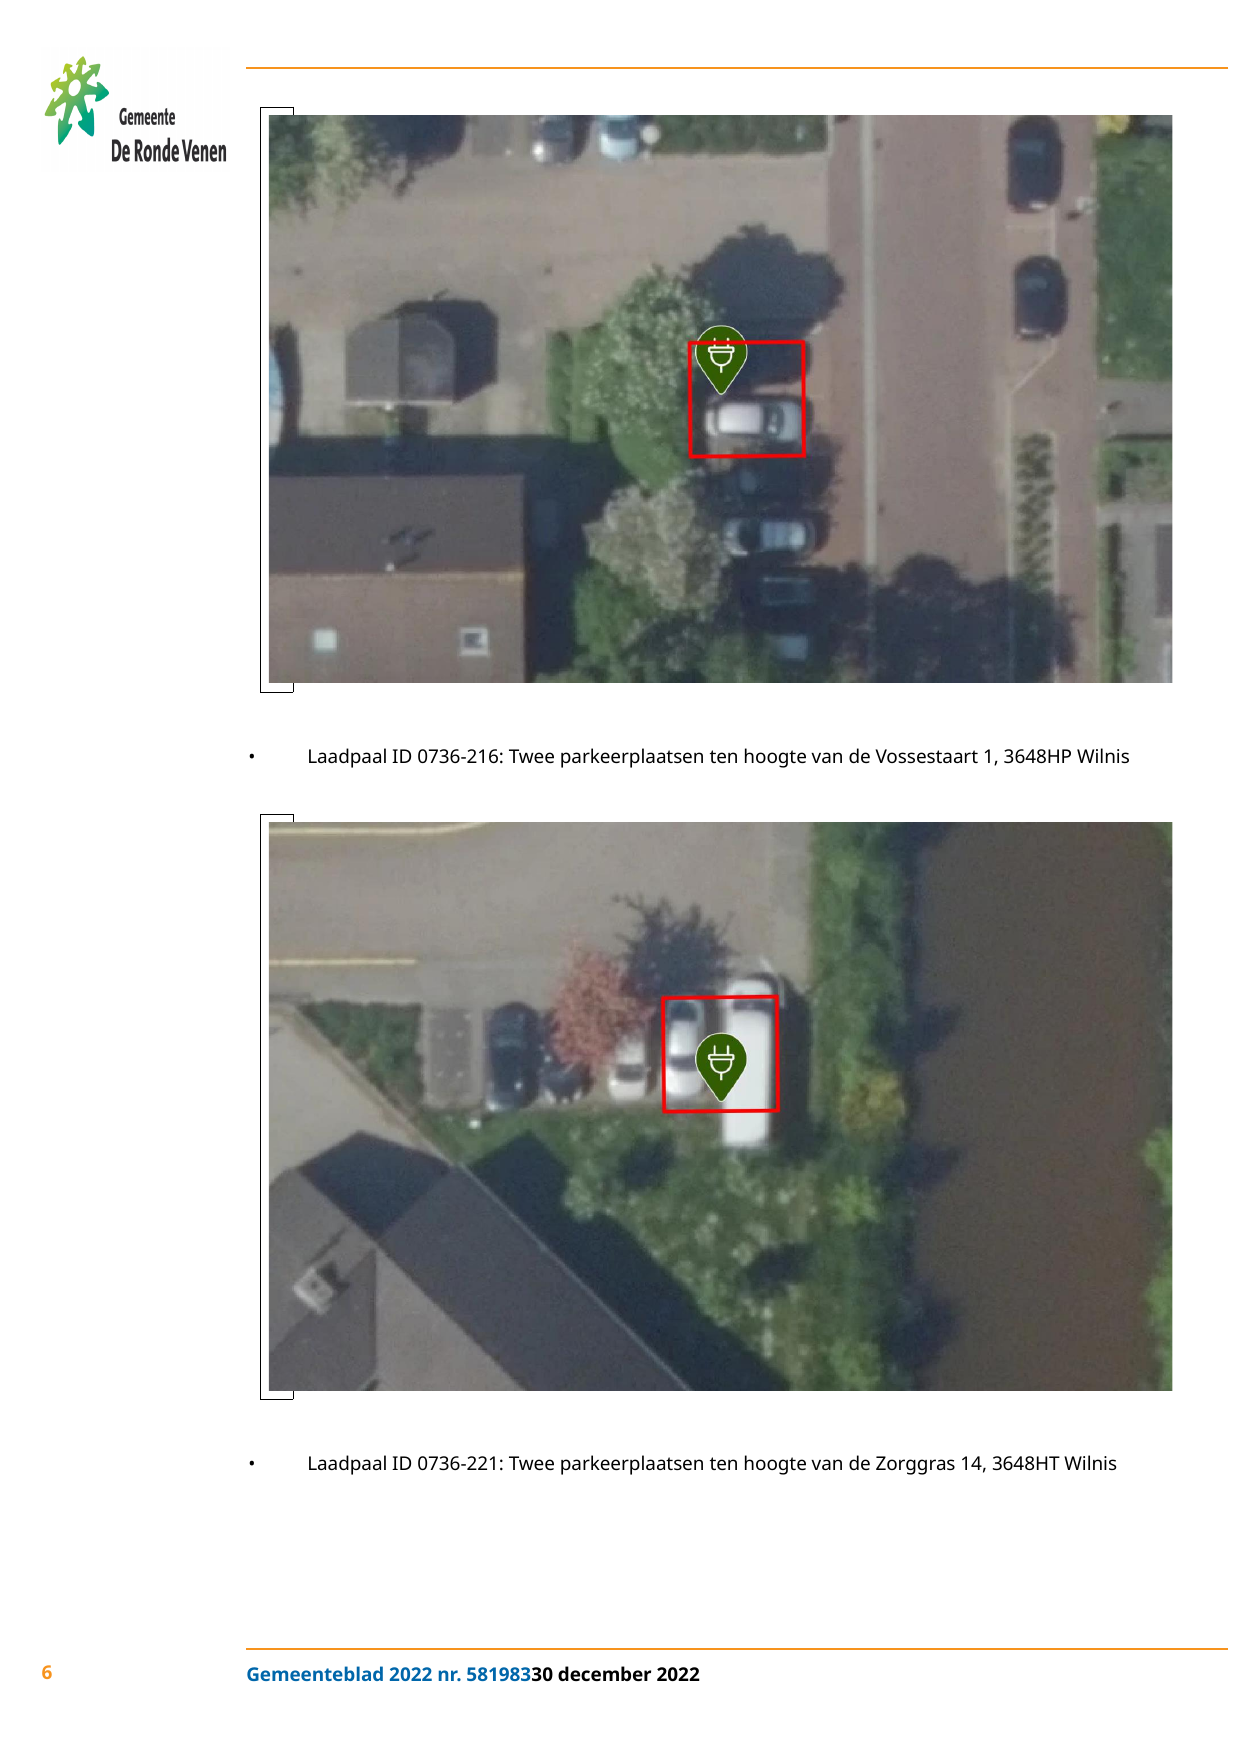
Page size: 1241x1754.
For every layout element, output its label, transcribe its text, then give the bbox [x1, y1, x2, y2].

picture [41, 47, 231, 172]
list Laadpaal ID 0736-216: Twee parkeerplaatsen ten hoogte van de Vossestaart 1, 3648HP Wilnis [248, 743, 1152, 768]
list Laadpaal ID 0736-221: Twee parkeerplaatsen ten hoogte van de Zorggras 14, 3648HT Wilnis [248, 1450, 1152, 1476]
picture [268, 822, 1173, 1391]
picture [268, 115, 1173, 683]
